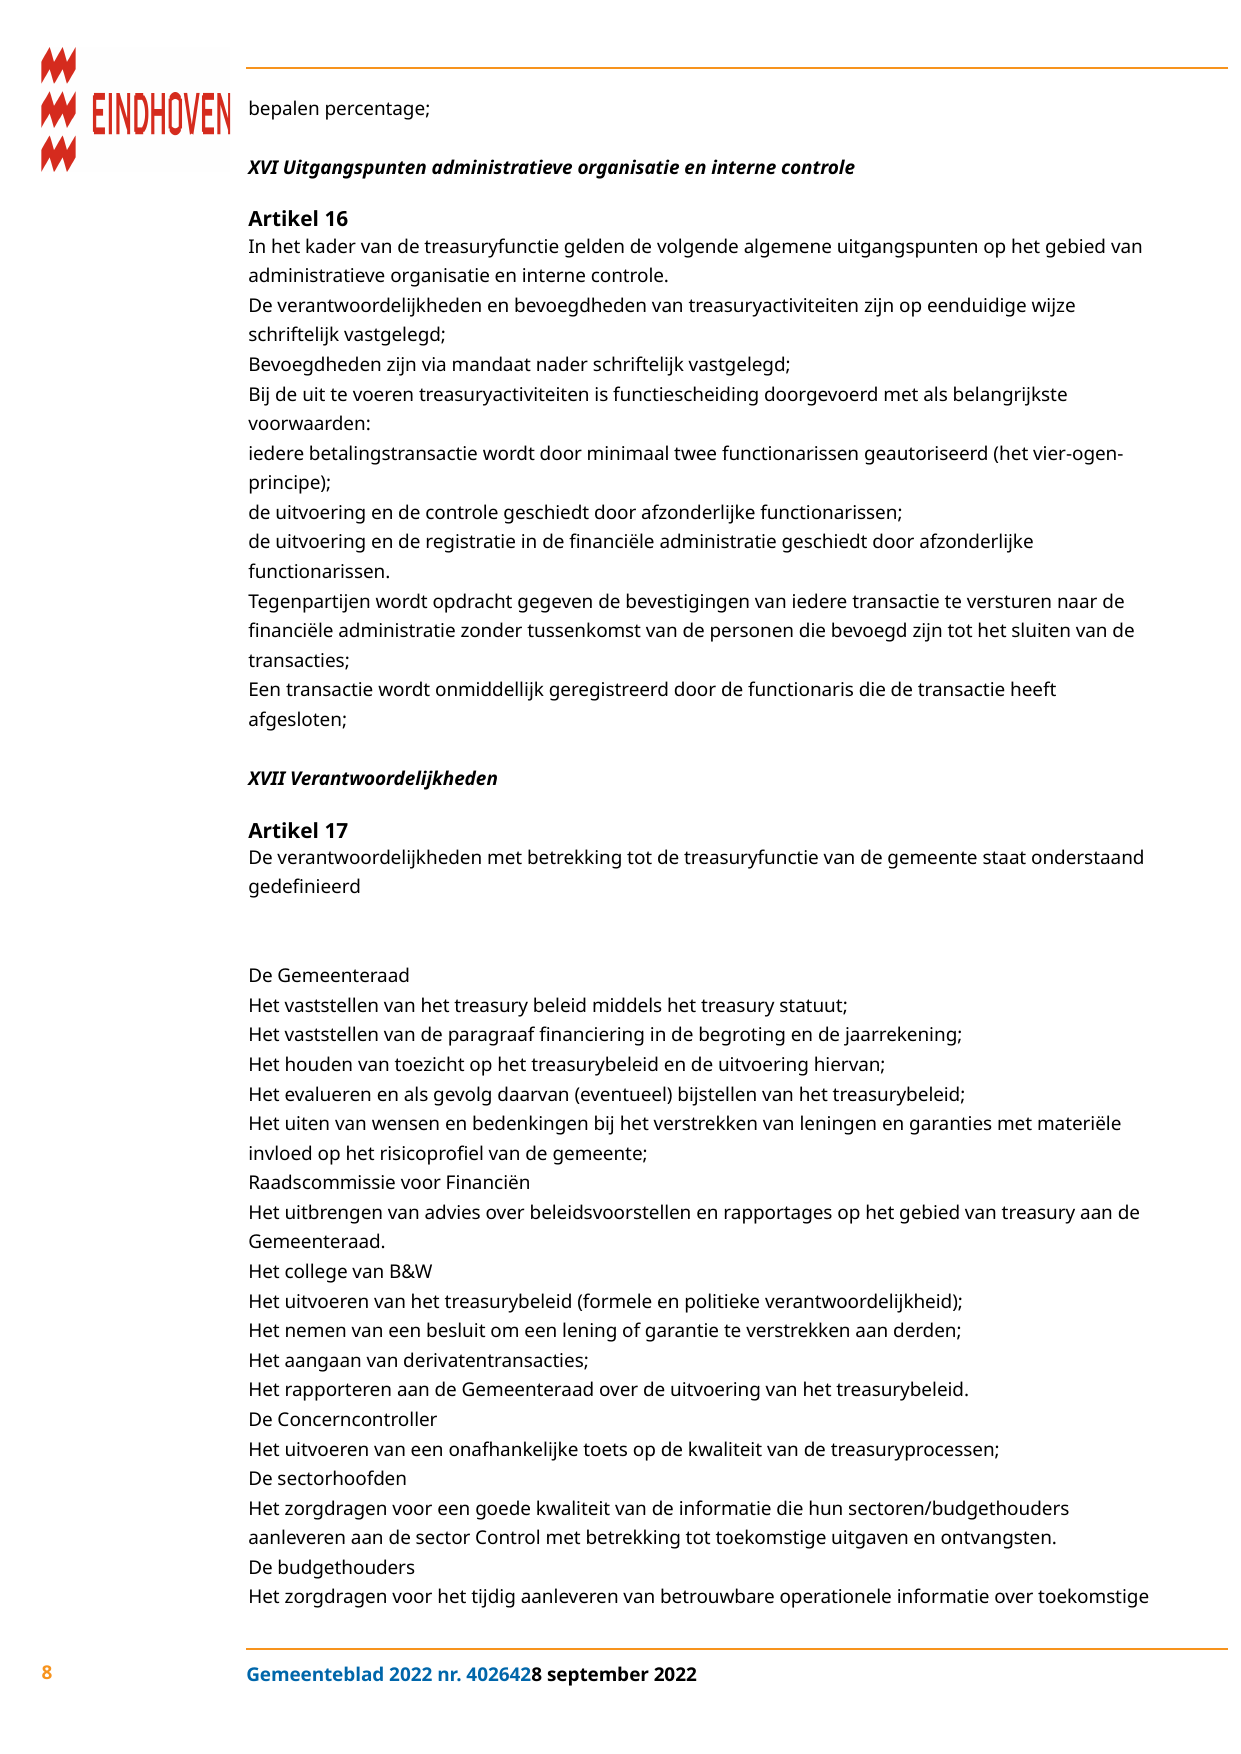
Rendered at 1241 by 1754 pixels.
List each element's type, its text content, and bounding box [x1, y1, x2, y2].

text In het kader van de treasuryfunctie gelden de volgende algemene uitgangspunten op het gebied van administratieve organisatie en interne controle. [248, 233, 1152, 288]
text iedere betalingstransactie wordt door minimaal twee functionarissen geautoriseerd (het vier-ogen-principe); [248, 440, 1152, 495]
text Het uitbrengen van advies over beleidsvoorstellen en rapportages op het gebied van treasury aan de Gemeenteraad. [248, 1199, 1152, 1254]
text Het uitvoeren van een onafhankelijke toets op de kwaliteit van de treasuryprocessen; [248, 1436, 1152, 1462]
text Artikel 16 [248, 204, 1152, 233]
text De verantwoordelijkheden met betrekking tot de treasuryfunctie van de gemeente staat onderstaand gedefinieerd [248, 844, 1152, 899]
text De Concerncontroller [248, 1406, 1152, 1432]
text Tegenpartijen wordt opdracht gegeven de bevestigingen van iedere transactie te versturen naar de financiële administratie zonder tussenkomst van de personen die bevoegd zijn tot het sluiten van de transacties; [248, 588, 1152, 673]
text De verantwoordelijkheden en bevoegdheden van treasuryactiviteiten zijn op eenduidige wijze schriftelijk vastgelegd; [248, 292, 1152, 347]
text Het evalueren en als gevolg daarvan (eventueel) bijstellen van het treasurybeleid; [248, 1081, 1152, 1107]
text Bij de uit te voeren treasuryactiviteiten is functiescheiding doorgevoerd met als belangrijkste voorwaarden: [248, 381, 1152, 436]
text bepalen percentage; [248, 95, 1152, 121]
text Het aangaan van derivatentransacties; [248, 1347, 1152, 1373]
text Een transactie wordt onmiddellijk geregistreerd door de functionaris die de transactie heeft afgesloten; [248, 677, 1152, 732]
text De Gemeenteraad [248, 962, 1152, 988]
text De budgethouders [248, 1554, 1152, 1580]
text Het zorgdragen voor het tijdig aanleveren van betrouwbare operationele informatie over toekomstige [248, 1584, 1152, 1609]
text Het vaststellen van de paragraaf financiering in de begroting en de jaarrekening; [248, 1022, 1152, 1047]
text XVI Uitgangspunten administratieve organisatie en interne controle [248, 154, 1152, 180]
text Het rapporteren aan de Gemeenteraad over de uitvoering van het treasurybeleid. [248, 1377, 1152, 1402]
text Artikel 17 [248, 816, 1152, 844]
text Bevoegdheden zijn via mandaat nader schriftelijk vastgelegd; [248, 351, 1152, 377]
text Het college van B&W [248, 1258, 1152, 1284]
text Het nemen van een besluit om een lening of garantie te verstrekken aan derden; [248, 1317, 1152, 1343]
text Het uitvoeren van het treasurybeleid (formele en politieke verantwoordelijkheid); [248, 1288, 1152, 1314]
text Het vaststellen van het treasury beleid middels het treasury statuut; [248, 992, 1152, 1018]
text Raadscommissie voor Financiën [248, 1169, 1152, 1195]
text Het houden van toezicht op het treasurybeleid en de uitvoering hiervan; [248, 1051, 1152, 1077]
text de uitvoering en de registratie in de financiële administratie geschiedt door afzonderlijke functionarissen. [248, 529, 1152, 584]
text de uitvoering en de controle geschiedt door afzonderlijke functionarissen; [248, 499, 1152, 525]
text Het zorgdragen voor een goede kwaliteit van de informatie die hun sectoren/budgethouders aanleveren aan de sector Control met betrekking tot toekomstige uitgaven en ontvangsten. [248, 1495, 1152, 1550]
text XVII Verantwoordelijkheden [248, 765, 1152, 791]
picture [41, 47, 231, 172]
text Het uiten van wensen en bedenkingen bij het verstrekken van leningen en garanties met materiële invloed op het risicoprofiel van de gemeente; [248, 1110, 1152, 1166]
text De sectorhoofden [248, 1465, 1152, 1491]
